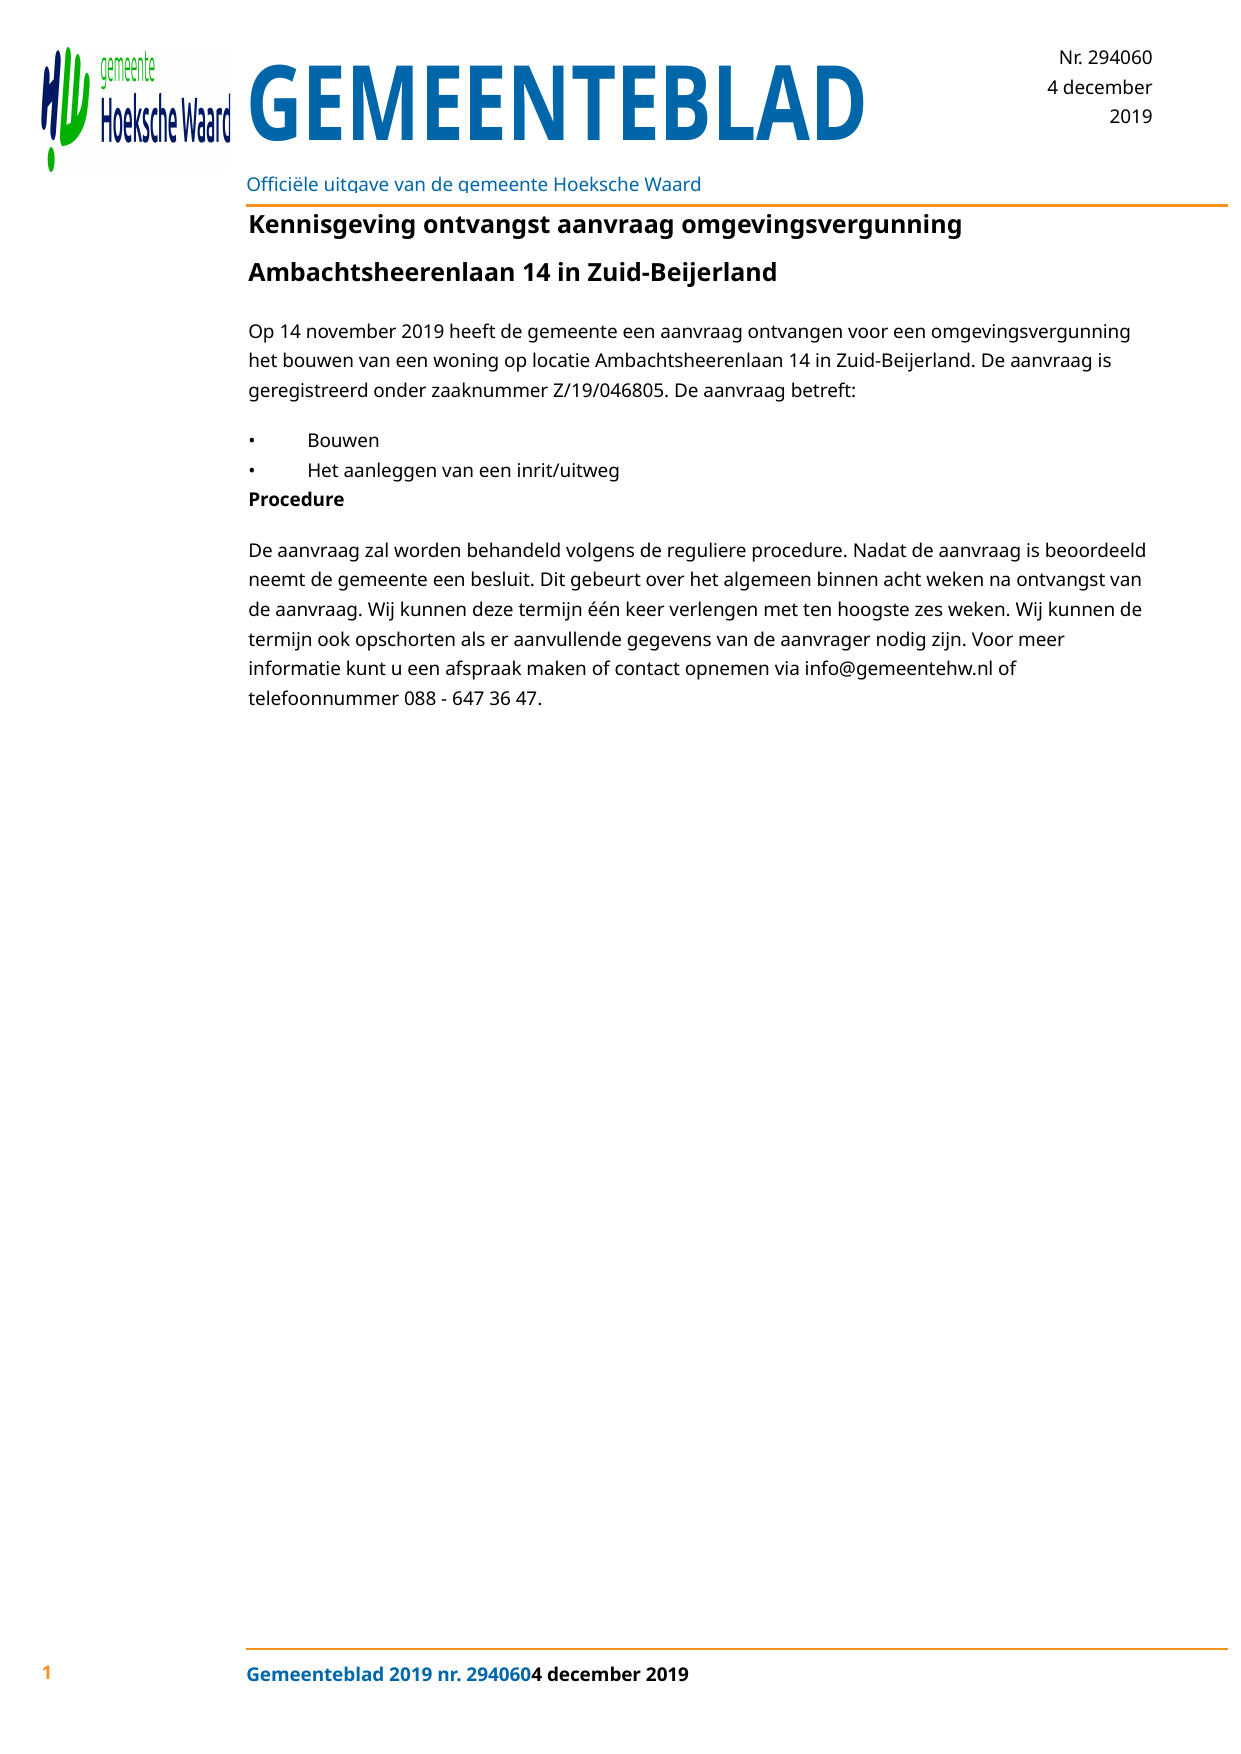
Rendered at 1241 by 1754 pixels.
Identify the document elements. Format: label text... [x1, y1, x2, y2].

text De aanvraag zal worden behandeld volgens de reguliere procedure. Nadat de aanvraag is beoordeeld neemt de gemeente een besluit. Dit gebeurt over het algemeen binnen acht weken na ontvangst van de aanvraag. Wij kunnen deze termijn één keer verlengen met ten hoogste zes weken. Wij kunnen de termijn ook opschorten als er aanvullende gegevens van de aanvrager nodig zijn. Voor meer informatie kunt u een afspraak maken of contact opnemen via info@gemeentehw.nl of telefoonnummer 088 - 647 36 47. [248, 537, 1152, 711]
list Bouwen [248, 427, 1152, 453]
picture [41, 47, 231, 172]
text Op 14 november 2019 heeft de gemeente een aanvraag ontvangen voor een omgevingsvergunning het bouwen van een woning op locatie Ambachtsheerenlaan 14 in Zuid-Beijerland. De aanvraag is geregistreerd onder zaaknummer Z/19/046805. De aanvraag betreft: [248, 318, 1152, 403]
text Procedure [248, 487, 1152, 512]
text Kennisgeving ontvangst aanvraag omgevingsvergunning Ambachtsheerenlaan 14 in Zuid-Beijerland [248, 207, 1152, 288]
list Het aanleggen van een inrit/uitweg [248, 457, 1152, 483]
